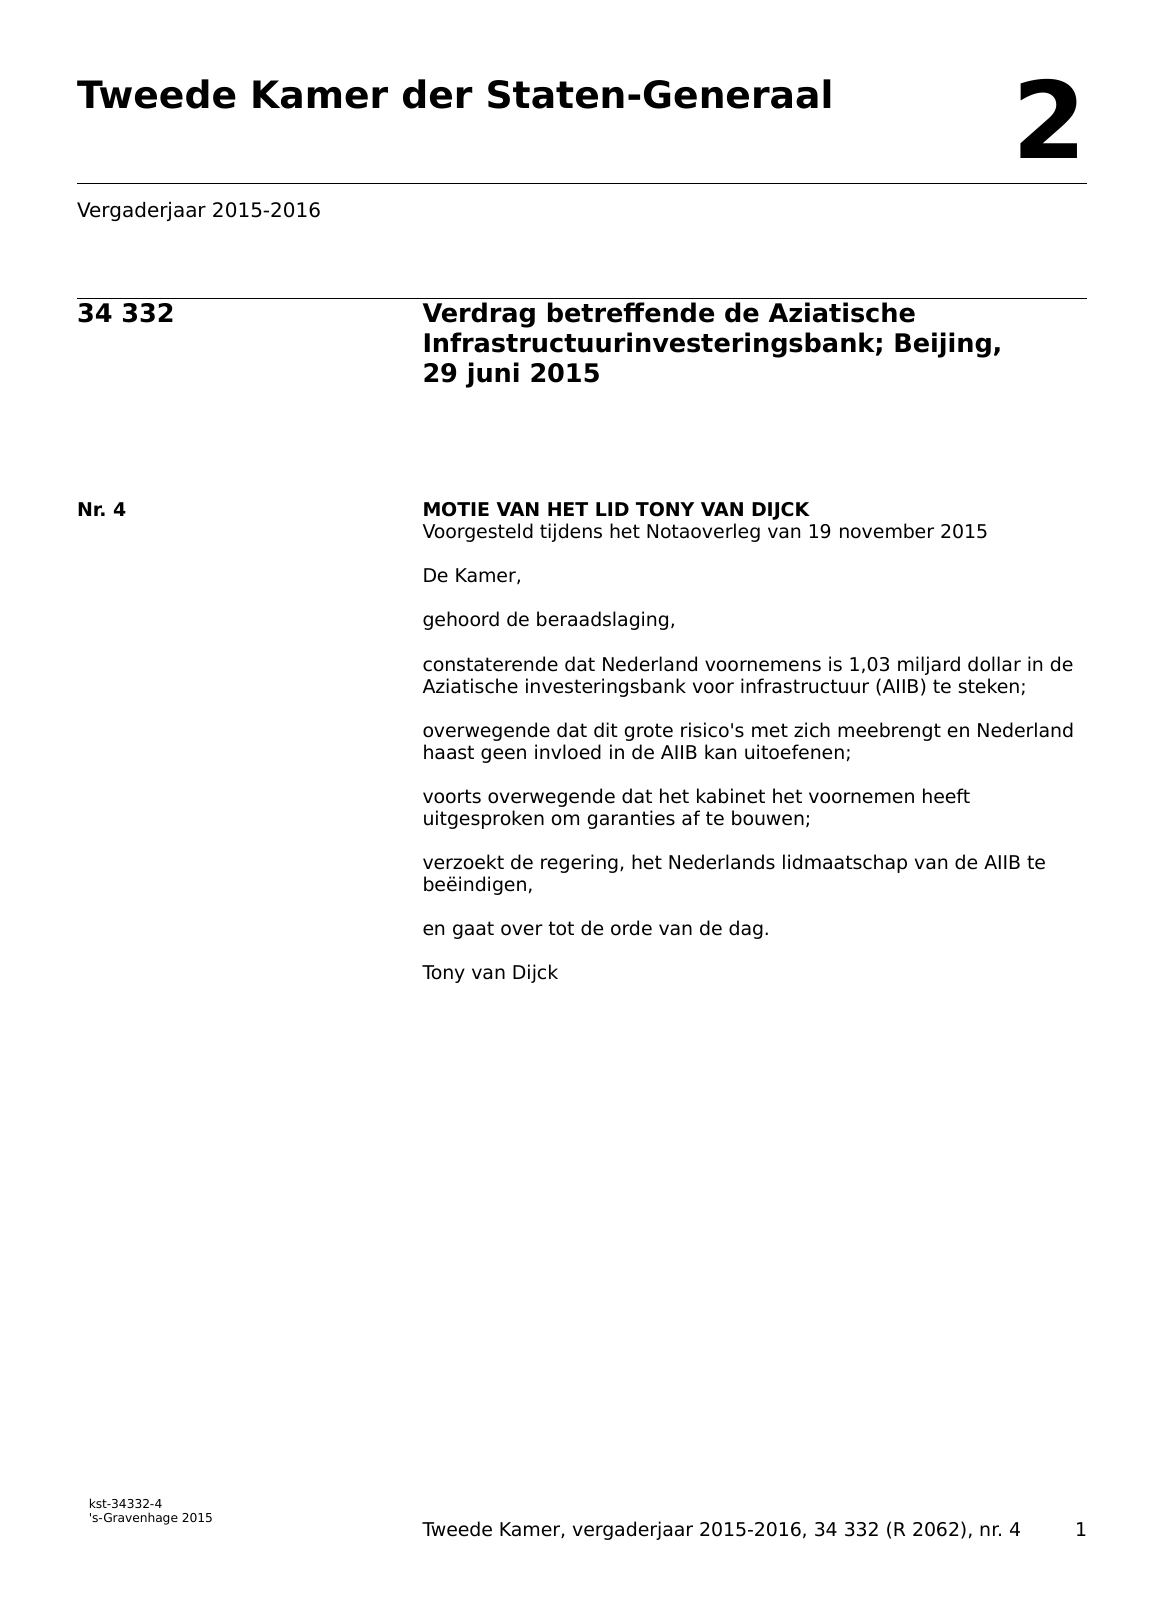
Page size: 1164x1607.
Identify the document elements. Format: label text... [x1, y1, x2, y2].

text De Kamer, [422, 565, 1087, 587]
text voorts overwegende dat het kabinet het voornemen heeft uitgesproken om garanties af te bouwen; [422, 786, 1087, 830]
text verzoekt de regering, het Nederlands lidmaatschap van de AIIB te beëindigen, [422, 852, 1087, 896]
text gehoord de beraadslaging, [422, 609, 1087, 631]
subtitle Nr. 4 MOTIE VAN HET LID TONY VAN DIJCK [77, 499, 1087, 521]
text constaterende dat Nederland voornemens is 1,03 miljard dollar in de Aziatische investeringsbank voor infrastructuur (AIIB) te steken; [422, 653, 1087, 697]
text kst-34332-4 [88, 1497, 323, 1511]
subtitle 34 332 Verdrag betreffende de Aziatische Infrastructuurinvesteringsbank; Beijing, 29 juni 2015 [77, 299, 1087, 388]
table_cell Vergaderjaar 2015-2016 [77, 184, 1087, 298]
text en gaat over tot de orde van de dag. [422, 918, 1087, 940]
text Voorgesteld tijdens het Notaoverleg van 19 november 2015 [422, 521, 1087, 543]
text 's-Gravenhage 2015 [88, 1511, 323, 1525]
table_header 2 [886, 59, 1087, 183]
table_header Tweede Kamer der Staten-Generaal [77, 59, 886, 183]
text Tony van Dijck [422, 962, 1087, 984]
text overwegende dat dit grote risico's met zich meebrengt en Nederland haast geen invloed in de AIIB kan uitoefenen; [422, 720, 1087, 764]
